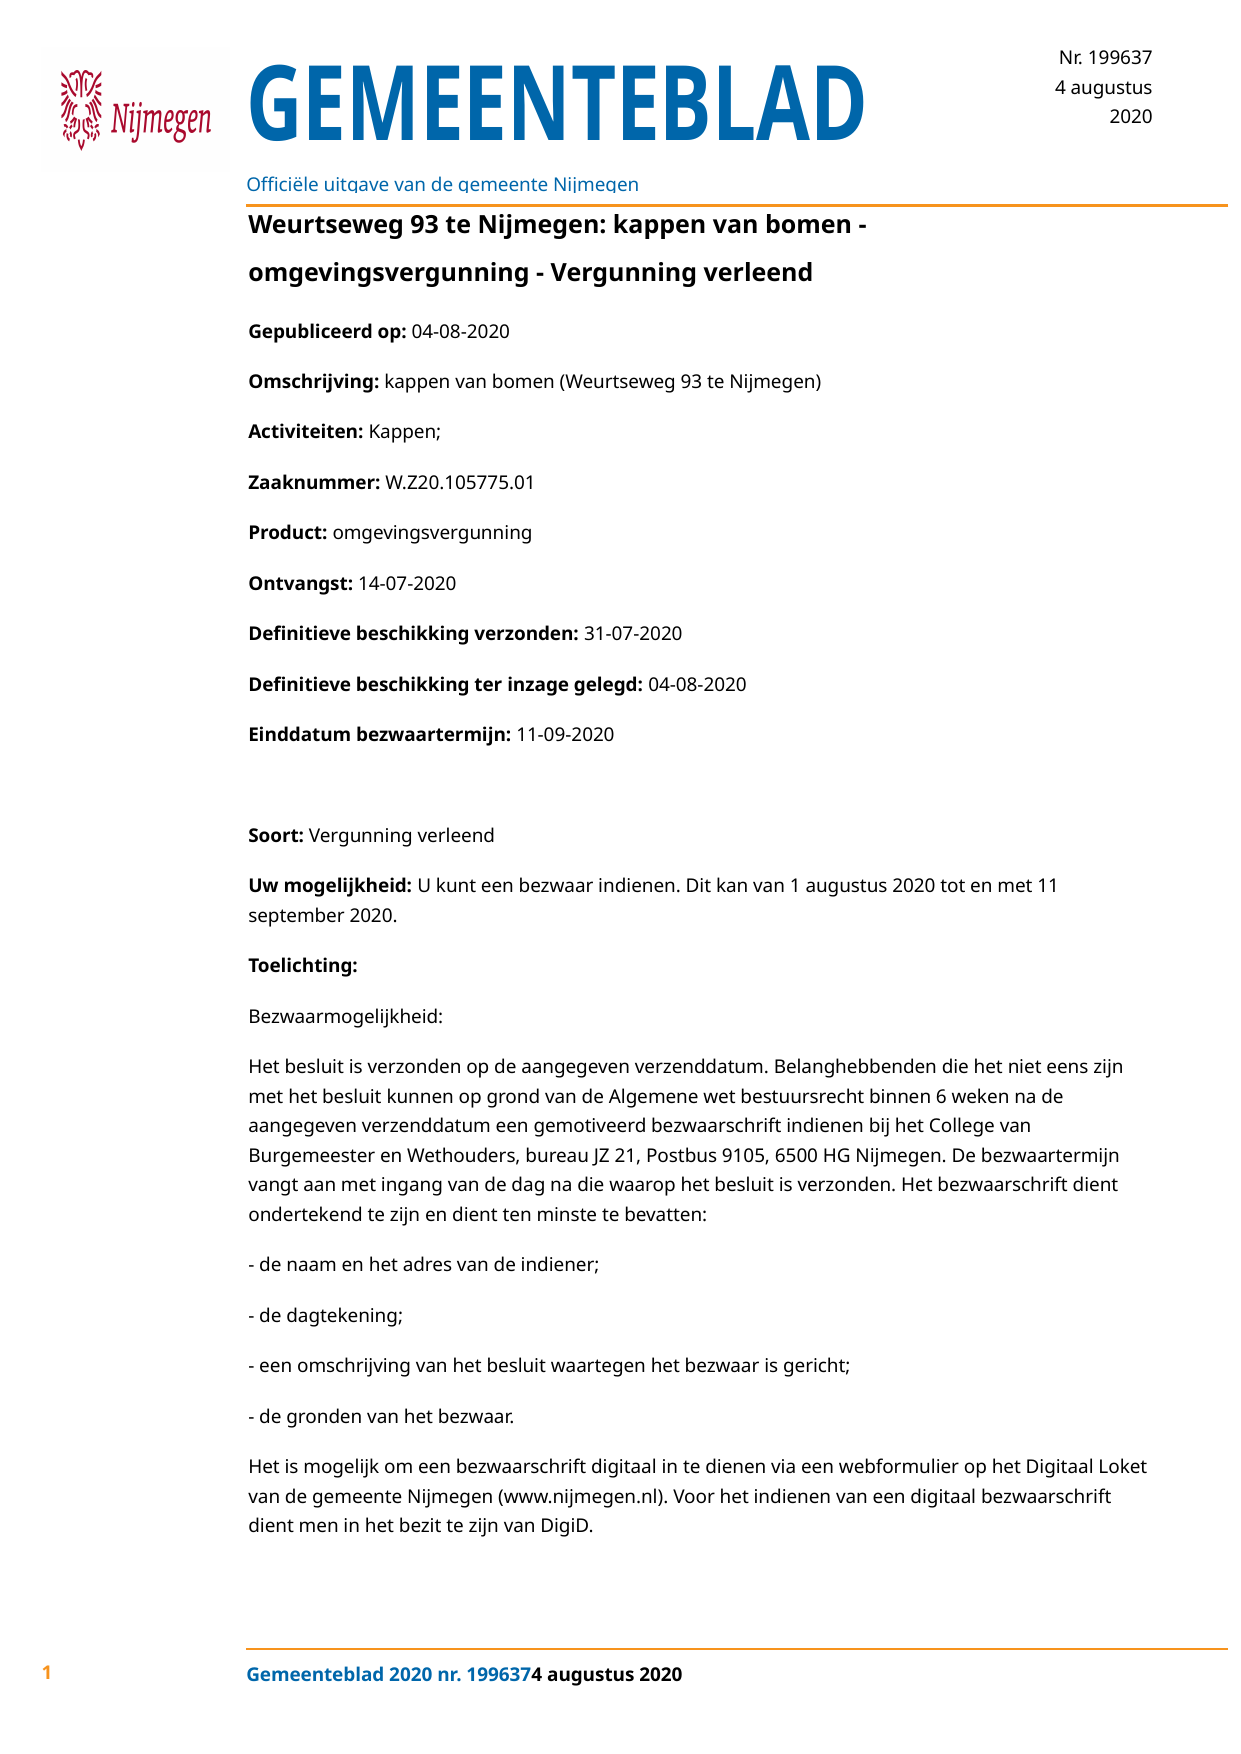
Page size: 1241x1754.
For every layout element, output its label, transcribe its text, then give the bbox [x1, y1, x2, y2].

text Soort: Vergunning verleend [248, 822, 1152, 848]
text Het besluit is verzonden op de aangegeven verzenddatum. Belanghebbenden die het niet eens zijn met het besluit kunnen op grond van de Algemene wet bestuursrecht binnen 6 weken na de aangegeven verzenddatum een gemotiveerd bezwaarschrift indienen bij het College van Burgemeester en Wethouders, bureau JZ 21, Postbus 9105, 6500 HG Nijmegen. De bezwaartermijn vangt aan met ingang van de dag na die waarop het besluit is verzonden. Het bezwaarschrift dient ondertekend te zijn en dient ten minste te bevatten: [248, 1053, 1152, 1227]
text - de gronden van het bezwaar. [248, 1403, 1152, 1429]
text Toelichting: [248, 952, 1152, 978]
text Zaaknummer: W.Z20.105775.01 [248, 469, 1152, 495]
text Activiteiten: Kappen; [248, 419, 1152, 444]
text - een omschrijving van het besluit waartegen het bezwaar is gericht; [248, 1352, 1152, 1378]
text Definitieve beschikking verzonden: 31-07-2020 [248, 620, 1152, 646]
text Weurtseweg 93 te Nijmegen: kappen van bomen - omgevingsvergunning - Vergunning verleend [248, 207, 1152, 288]
text Bezwaarmogelijkheid: [248, 1003, 1152, 1029]
picture [41, 47, 231, 172]
text Ontvangst: 14-07-2020 [248, 570, 1152, 596]
text Gepubliceerd op: 04-08-2020 [248, 318, 1152, 344]
text - de naam en het adres van de indiener; [248, 1252, 1152, 1277]
text Einddatum bezwaartermijn: 11-09-2020 [248, 721, 1152, 747]
text Het is mogelijk om een bezwaarschrift digitaal in te dienen via een webformulier op het Digitaal Loket van de gemeente Nijmegen (www.nijmegen.nl). Voor het indienen van een digitaal bezwaarschrift dient men in het bezit te zijn van DigiD. [248, 1453, 1152, 1538]
text Definitieve beschikking ter inzage gelegd: 04-08-2020 [248, 671, 1152, 697]
text Uw mogelijkheid: U kunt een bezwaar indienen. Dit kan van 1 augustus 2020 tot en met 11 september 2020. [248, 872, 1152, 928]
text Omschrijving: kappen van bomen (Weurtseweg 93 te Nijmegen) [248, 368, 1152, 394]
text Product: omgevingsvergunning [248, 519, 1152, 545]
text - de dagtekening; [248, 1302, 1152, 1328]
